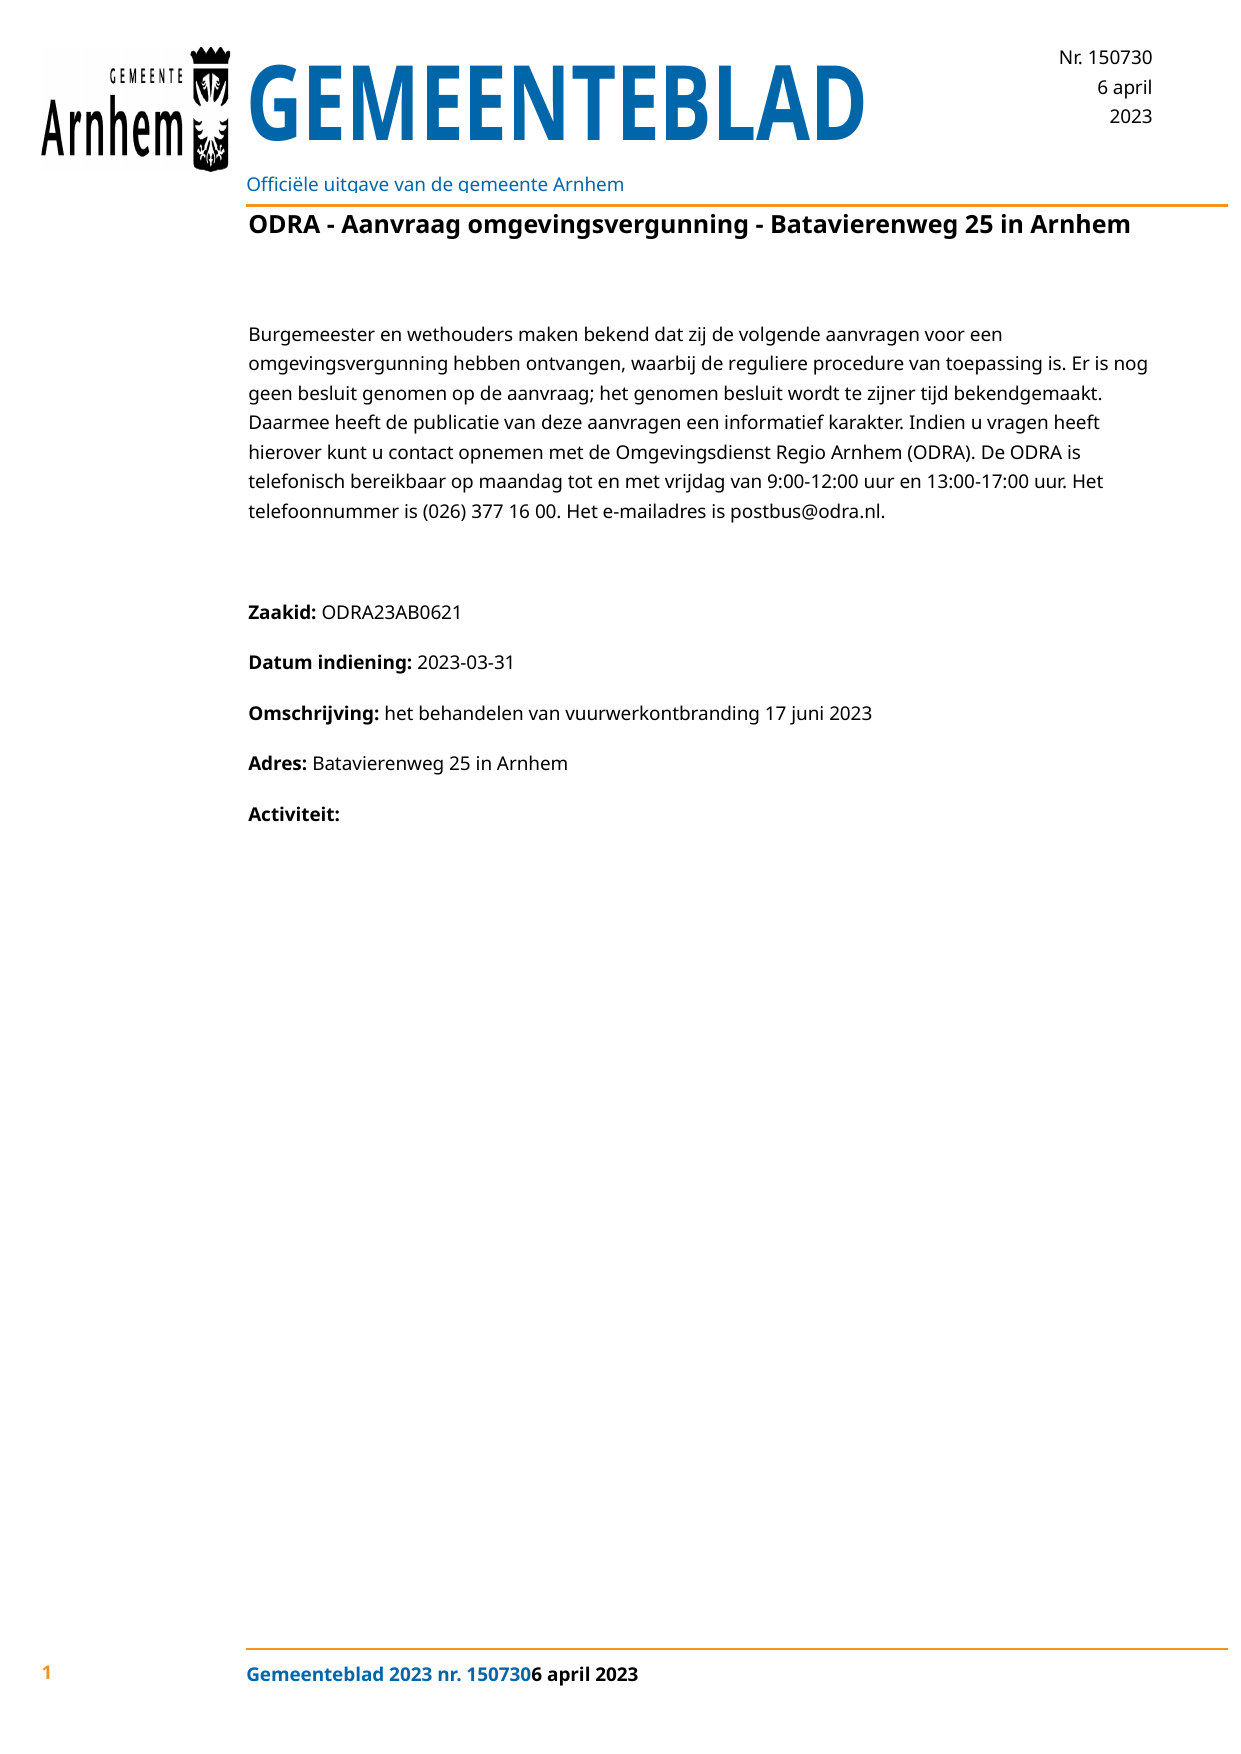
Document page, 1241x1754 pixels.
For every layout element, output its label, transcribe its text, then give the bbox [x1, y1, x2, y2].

text Activiteit: [248, 801, 1152, 826]
text Datum indiening: 2023-03-31 [248, 649, 1152, 675]
picture [41, 47, 231, 172]
text Zaakid: ODRA23AB0621 [248, 599, 1152, 625]
text Adres: Batavierenweg 25 in Arnhem [248, 750, 1152, 776]
text ODRA - Aanvraag omgevingsvergunning - Batavierenweg 25 in Arnhem [248, 207, 1152, 241]
text Omschrijving: het behandelen van vuurwerkontbranding 17 juni 2023 [248, 700, 1152, 726]
text Burgemeester en wethouders maken bekend dat zij de volgende aanvragen voor een omgevingsvergunning hebben ontvangen, waarbij de reguliere procedure van toepassing is. Er is nog geen besluit genomen op de aanvraag; het genomen besluit wordt te zijner tijd bekendgemaakt. Daarmee heeft de publicatie van deze aanvragen een informatief karakter. Indien u vragen heeft hierover kunt u contact opnemen met de Omgevingsdienst Regio Arnhem (ODRA). De ODRA is telefonisch bereikbaar op maandag tot en met vrijdag van 9:00-12:00 uur en 13:00-17:00 uur. Het telefoonnummer is (026) 377 16 00. Het e-mailadres is postbus@odra.nl. [248, 321, 1152, 524]
